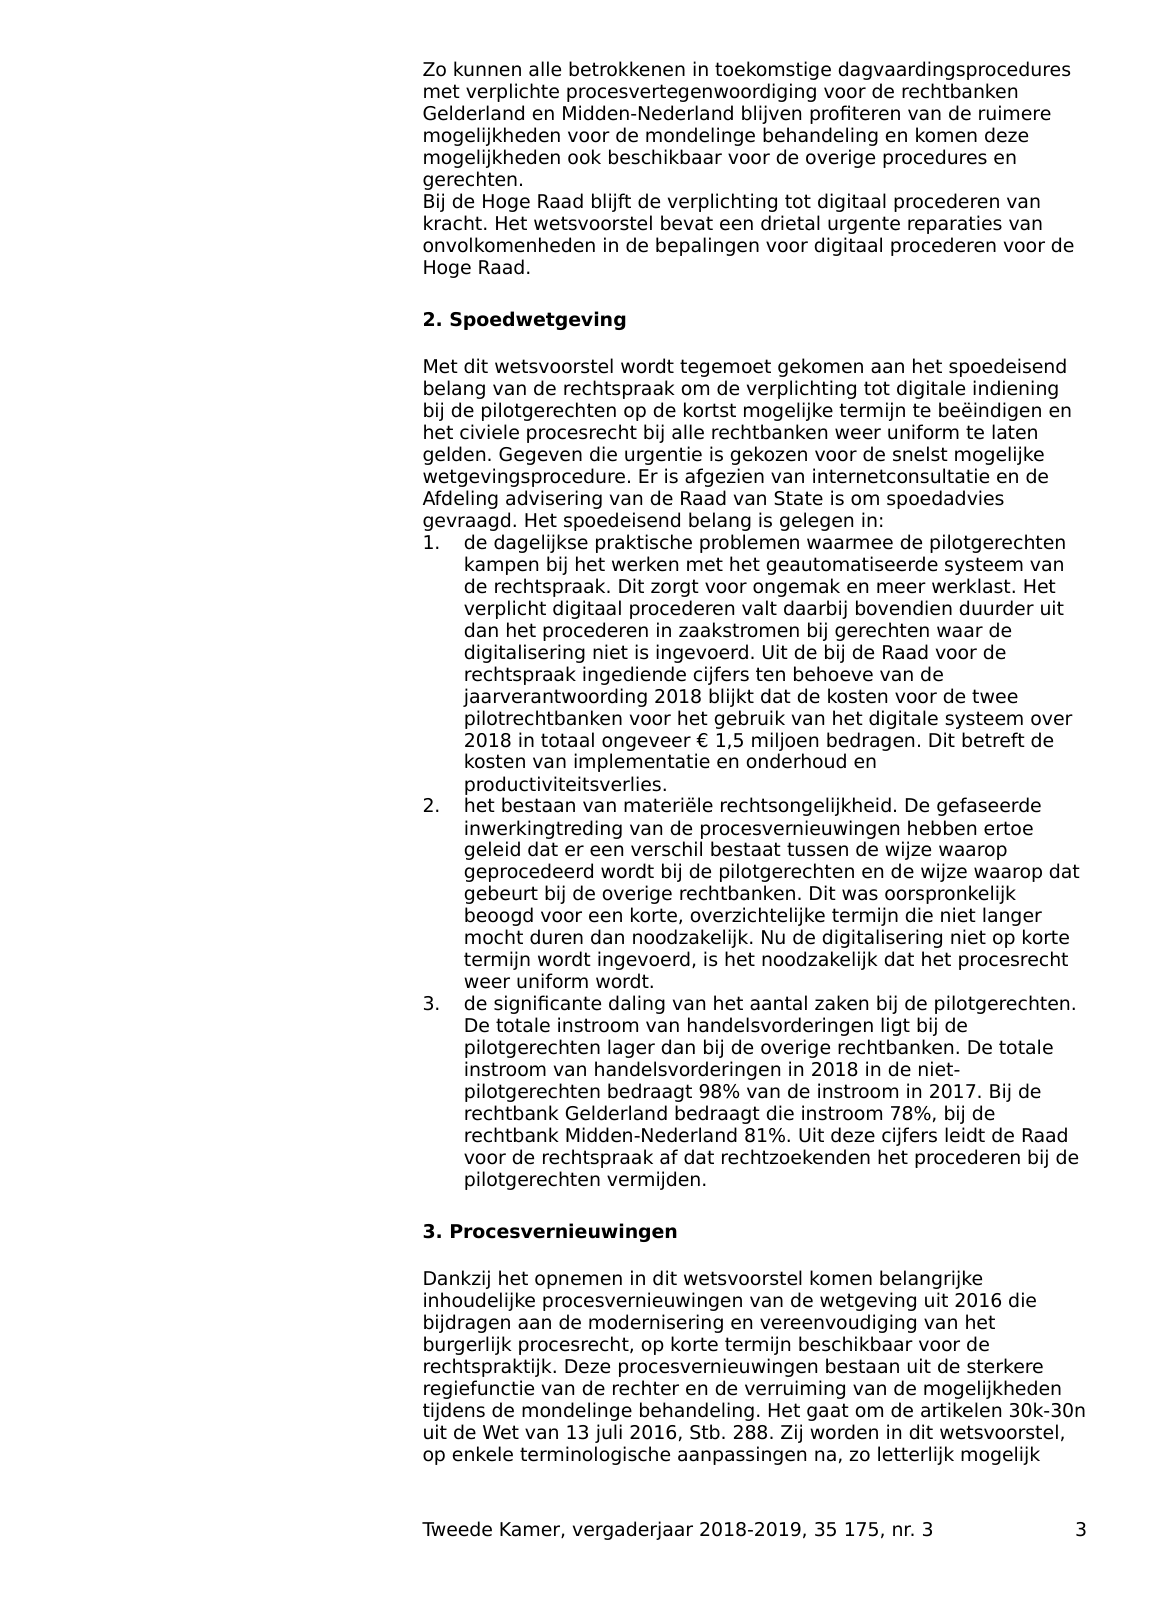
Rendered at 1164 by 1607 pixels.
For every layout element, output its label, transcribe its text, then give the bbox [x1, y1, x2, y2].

text Bij de Hoge Raad blijft de verplichting tot digitaal procederen van kracht. Het wetsvoorstel bevat een drietal urgente reparaties van onvolkomenheden in de bepalingen voor digitaal procederen voor de Hoge Raad. [422, 191, 1087, 279]
text Zo kunnen alle betrokkenen in toekomstige dagvaardingsprocedures met verplichte procesvertegenwoordiging voor de rechtbanken Gelderland en Midden-Nederland blijven profiteren van de ruimere mogelijkheden voor de mondelinge behandeling en komen deze mogelijkheden ook beschikbaar voor de overige procedures en gerechten. [422, 59, 1087, 191]
subtitle 2. Spoedwetgeving [422, 309, 1087, 331]
text Dankzij het opnemen in dit wetsvoorstel komen belangrijke inhoudelijke procesvernieuwingen van de wetgeving uit 2016 die bijdragen aan de modernisering en vereenvoudiging van het burgerlijk procesrecht, op korte termijn beschikbaar voor de rechtspraktijk. Deze procesvernieuwingen bestaan uit de sterkere regiefunctie van de rechter en de verruiming van de mogelijkheden tijdens de mondelinge behandeling. Het gaat om de artikelen 30k-30n uit de Wet van 13 juli 2016, Stb. 288. Zij worden in dit wetsvoorstel, op enkele terminologische aanpassingen na, zo letterlijk mogelijk [422, 1268, 1087, 1466]
text 1. de dagelijkse praktische problemen waarmee de pilotgerechten kampen bij het werken met het geautomatiseerde systeem van de rechtspraak. Dit zorgt voor ongemak en meer werklast. Het verplicht digitaal procederen valt daarbij bovendien duurder uit dan het procederen in zaakstromen bij gerechten waar de digitalisering niet is ingevoerd. Uit de bij de Raad voor de rechtspraak ingediende cijfers ten behoeve van de jaarverantwoording 2018 blijkt dat de kosten voor de twee pilotrechtbanken voor het gebruik van het digitale systeem over 2018 in totaal ongeveer € 1,5 miljoen bedragen. Dit betreft de kosten van implementatie en onderhoud en productiviteitsverlies. [422, 532, 1087, 795]
text Met dit wetsvoorstel wordt tegemoet gekomen aan het spoedeisend belang van de rechtspraak om de verplichting tot digitale indiening bij de pilotgerechten op de kortst mogelijke termijn te beëindigen en het civiele procesrecht bij alle rechtbanken weer uniform te laten gelden. Gegeven die urgentie is gekozen voor de snelst mogelijke wetgevingsprocedure. Er is afgezien van internetconsultatie en de Afdeling advisering van de Raad van State is om spoedadvies gevraagd. Het spoedeisend belang is gelegen in: [422, 356, 1087, 532]
text 3. de significante daling van het aantal zaken bij de pilotgerechten. De totale instroom van handelsvorderingen ligt bij de pilotgerechten lager dan bij de overige rechtbanken. De totale instroom van handelsvorderingen in 2018 in de niet-pilotgerechten bedraagt 98% van de instroom in 2017. Bij de rechtbank Gelderland bedraagt die instroom 78%, bij de rechtbank Midden-Nederland 81%. Uit deze cijfers leidt de Raad voor de rechtspraak af dat rechtzoekenden het procederen bij de pilotgerechten vermijden. [422, 993, 1087, 1191]
subtitle 3. Procesvernieuwingen [422, 1221, 1087, 1243]
text 2. het bestaan van materiële rechtsongelijkheid. De gefaseerde inwerkingtreding van de procesvernieuwingen hebben ertoe geleid dat er een verschil bestaat tussen de wijze waarop geprocedeerd wordt bij de pilotgerechten en de wijze waarop dat gebeurt bij de overige rechtbanken. Dit was oorspronkelijk beoogd voor een korte, overzichtelijke termijn die niet langer mocht duren dan noodzakelijk. Nu de digitalisering niet op korte termijn wordt ingevoerd, is het noodzakelijk dat het procesrecht weer uniform wordt. [422, 795, 1087, 993]
